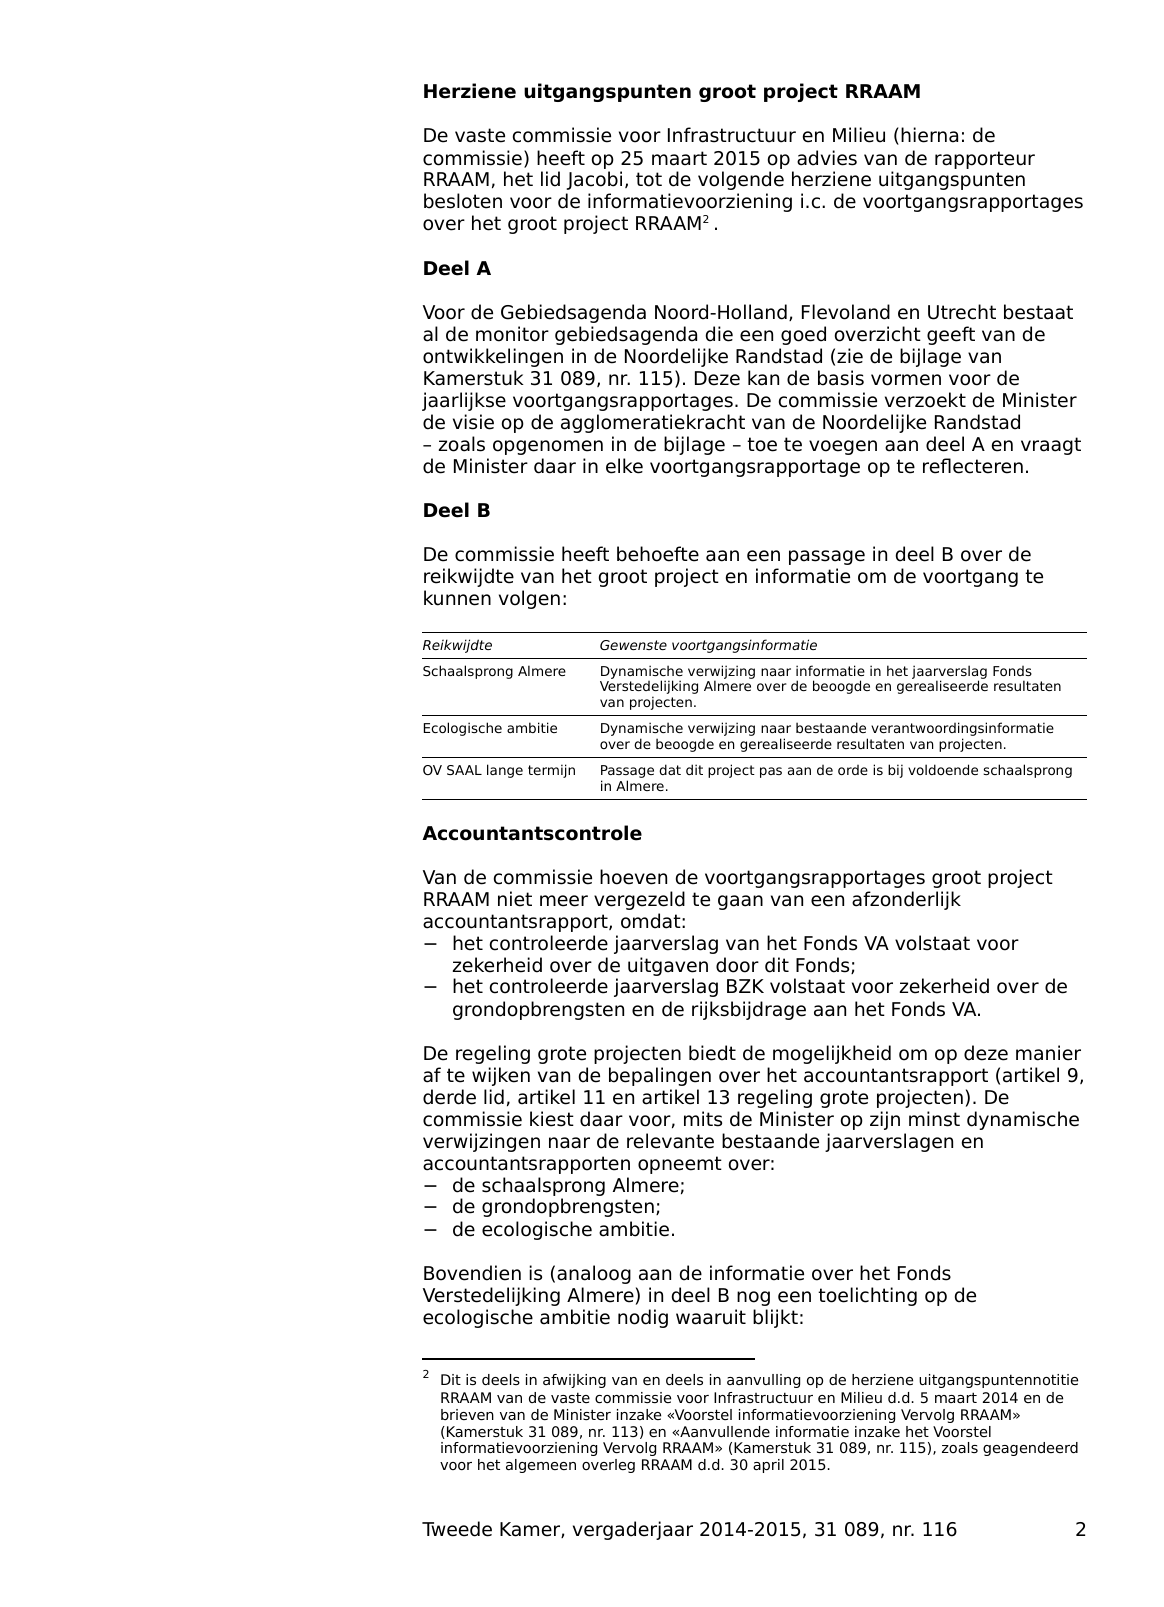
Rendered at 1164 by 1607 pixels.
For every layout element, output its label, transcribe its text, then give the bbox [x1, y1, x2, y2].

text De commissie heeft behoefte aan een passage in deel B over de reikwijdte van het groot project en informatie om de voortgang te kunnen volgen: [422, 544, 1087, 610]
subtitle Deel B [422, 500, 1087, 522]
subtitle Accountantscontrole [422, 822, 1087, 844]
table_header Gewenste voortgangsinformatie [594, 633, 1087, 658]
text Van de commissie hoeven de voortgangsrapportages groot project RRAAM niet meer vergezeld te gaan van een afzonderlijk accountantsrapport, omdat: [422, 867, 1087, 932]
table_cell Passage dat dit project pas aan de orde is bij voldoende schaalsprong in Almere. [594, 758, 1087, 799]
text − de ecologische ambitie. [422, 1218, 1087, 1240]
text Voor de Gebiedsagenda Noord-Holland, Flevoland en Utrecht bestaat al de monitor gebiedsagenda die een goed overzicht geeft van de ontwikkelingen in de Noordelijke Randstad (zie de bijlage van Kamerstuk 31 089, nr. 115). Deze kan de basis vormen voor de jaarlijkse voortgangsrapportages. De commissie verzoekt de Minister de visie op de agglomeratiekracht van de Noordelijke Randstad – zoals opgenomen in de bijlage – toe te voegen aan deel A en vraagt de Minister daar in elke voortgangsrapportage op te reflecteren. [422, 302, 1087, 477]
table_cell Ecologische ambitie [422, 716, 594, 757]
subtitle Deel A [422, 257, 1087, 279]
subtitle Herziene uitgangspunten groot project RRAAM [422, 81, 1087, 103]
text − het controleerde jaarverslag BZK volstaat voor zekerheid over de grondopbrengsten en de rijksbijdrage aan het Fonds VA. [422, 976, 1087, 1020]
text Bovendien is (analoog aan de informatie over het Fonds Verstedelijking Almere) in deel B nog een toelichting op de ecologische ambitie nodig waaruit blijkt: [422, 1263, 1087, 1328]
table_cell Dynamische verwijzing naar bestaande verantwoordingsinformatie over de beoogde en gerealiseerde resultaten van projecten. [594, 716, 1087, 757]
text De vaste commissie voor Infrastructuur en Milieu (hierna: de commissie) heeft op 25 maart 2015 op advies van de rapporteur RRAAM, het lid Jacobi, tot de volgende herziene uitgangspunten besloten voor de informatievoorziening i.c. de voortgangsrapportages over het groot project RRAAM. [422, 125, 1087, 235]
table_cell Dynamische verwijzing naar informatie in het jaarverslag Fonds Verstedelijking Almere over de beoogde en gerealiseerde resultaten van projecten. [594, 659, 1087, 715]
text De regeling grote projecten biedt de mogelijkheid om op deze manier af te wijken van de bepalingen over het accountantsrapport (artikel 9, derde lid, artikel 11 en artikel 13 regeling grote projecten). De commissie kiest daar voor, mits de Minister op zijn minst dynamische verwijzingen naar de relevante bestaande jaarverslagen en accountantsrapporten opneemt over: [422, 1043, 1087, 1174]
table_header Reikwijdte [422, 633, 594, 658]
text − het controleerde jaarverslag van het Fonds VA volstaat voor zekerheid over de uitgaven door dit Fonds; [422, 932, 1087, 976]
text − de grondopbrengsten; [422, 1196, 1087, 1218]
text − de schaalsprong Almere; [422, 1174, 1087, 1196]
table_cell OV SAAL lange termijn [422, 758, 594, 799]
table_cell Schaalsprong Almere [422, 659, 594, 715]
text Dit is deels in afwijking van en deels in aanvulling op de herziene uitgangspuntennotitie RRAAM van de vaste commissie voor Infrastructuur en Milieu d.d. 5 maart 2014 en de brieven van de Minister inzake «Voorstel informatievoorziening Vervolg RRAAM» (Kamerstuk 31 089, nr. 113) en «Aanvullende informatie inzake het Voorstel informatievoorziening Vervolg RRAAM» (Kamerstuk 31 089, nr. 115), zoals geagendeerd voor het algemeen overleg RRAAM d.d. 30 april 2015. [422, 1368, 1087, 1474]
